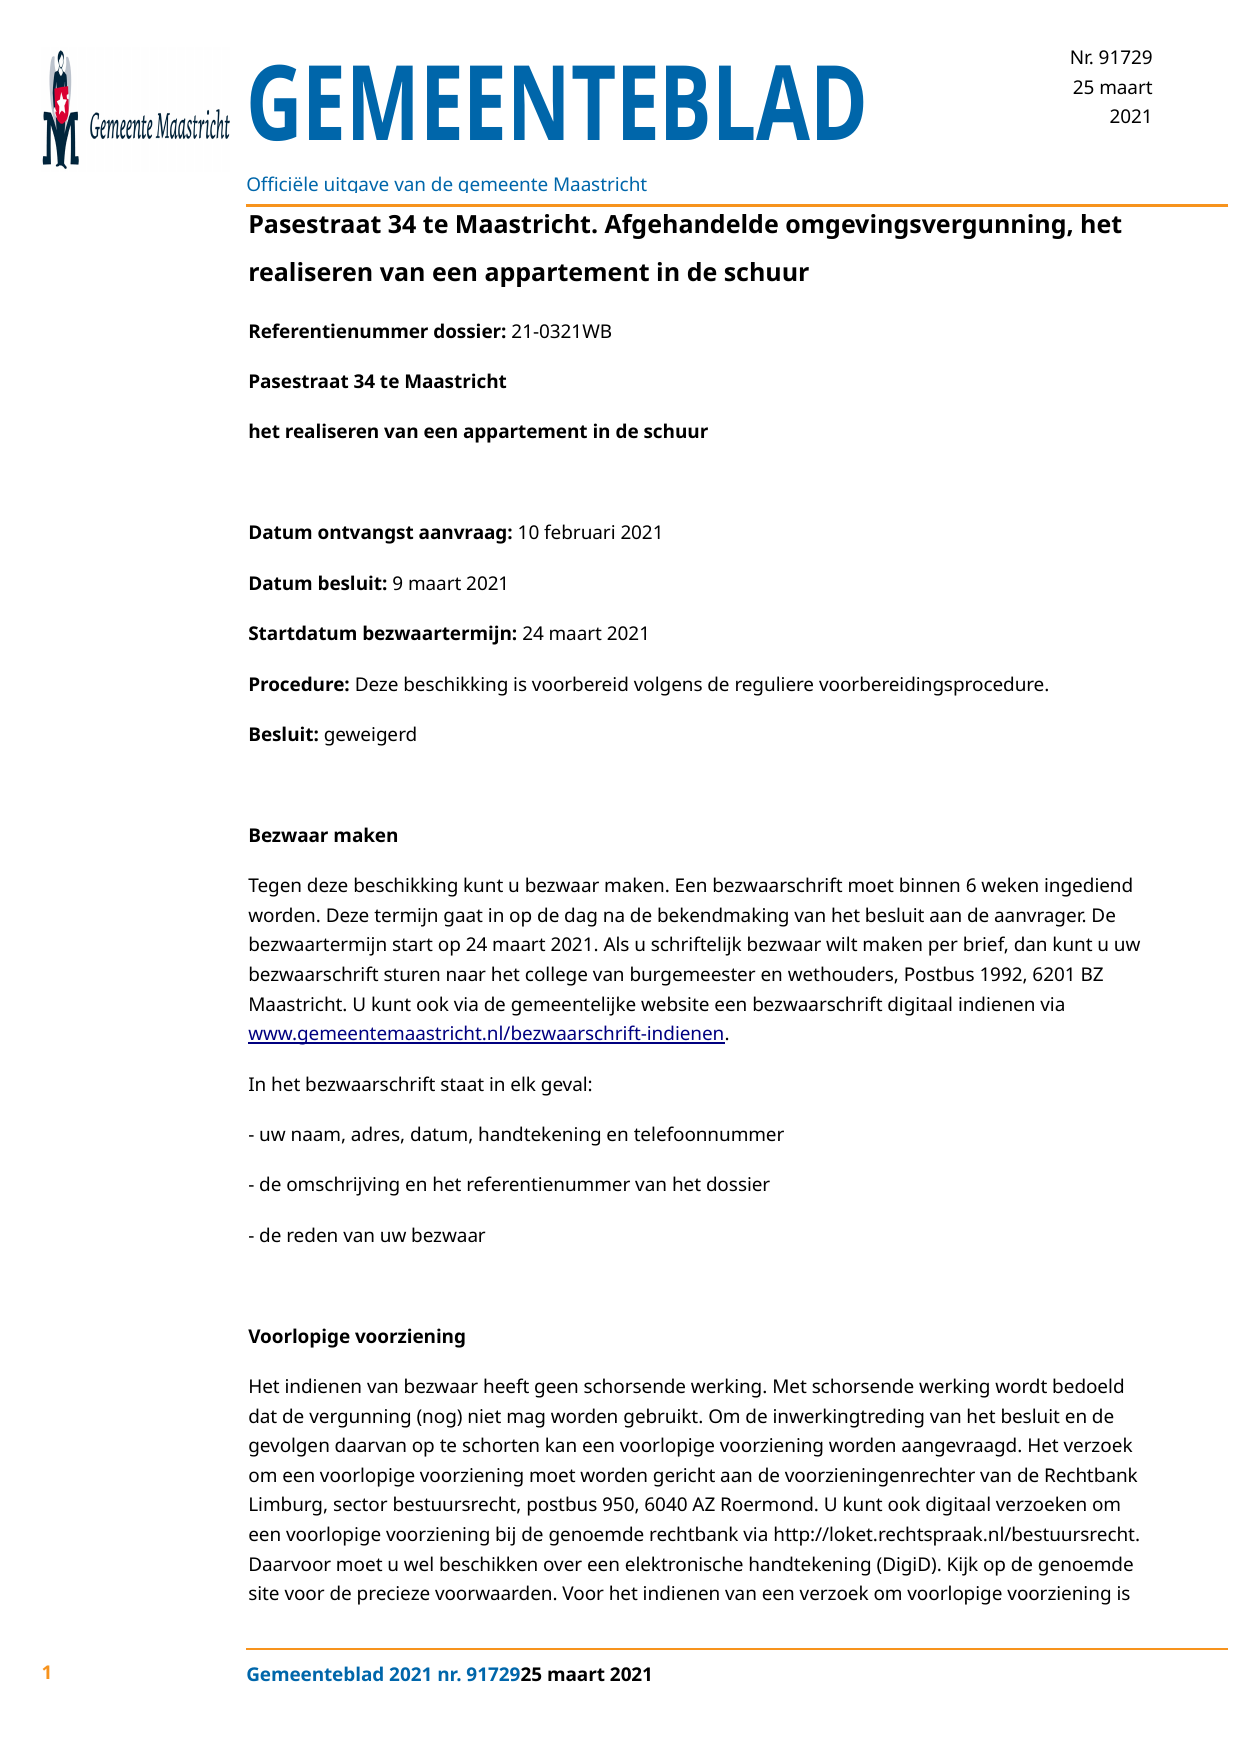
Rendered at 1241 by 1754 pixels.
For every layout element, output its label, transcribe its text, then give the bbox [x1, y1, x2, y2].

text Pasestraat 34 te Maastricht [248, 368, 1152, 394]
text Procedure: Deze beschikking is voorbereid volgens de reguliere voorbereidingsprocedure. [248, 671, 1152, 697]
text Bezwaar maken [248, 822, 1152, 848]
text Datum besluit: 9 maart 2021 [248, 570, 1152, 596]
text Pasestraat 34 te Maastricht. Afgehandelde omgevingsvergunning, het realiseren van een appartement in de schuur [248, 207, 1152, 288]
text Het indienen van bezwaar heeft geen schorsende werking. Met schorsende werking wordt bedoeld dat de vergunning (nog) niet mag worden gebruikt. Om de inwerkingtreding van het besluit en de gevolgen daarvan op te schorten kan een voorlopige voorziening worden aangevraagd. Het verzoek om een voorlopige voorziening moet worden gericht aan de voorzieningenrechter van de Rechtbank Limburg, sector bestuursrecht, postbus 950, 6040 AZ Roermond. U kunt ook digitaal verzoeken om een voorlopige voorziening bij de genoemde rechtbank via http://loket.rechtspraak.nl/bestuursrecht. Daarvoor moet u wel beschikken over een elektronische handtekening (DigiD). Kijk op de genoemde site voor de precieze voorwaarden. Voor het indienen van een verzoek om voorlopige voorziening is [248, 1373, 1152, 1606]
text Referentienummer dossier: 21-0321WB [248, 318, 1152, 344]
text In het bezwaarschrift staat in elk geval: [248, 1071, 1152, 1097]
text Voorlopige voorziening [248, 1323, 1152, 1349]
text - de reden van uw bezwaar [248, 1222, 1152, 1248]
text - de omschrijving en het referentienummer van het dossier [248, 1172, 1152, 1197]
picture [41, 47, 231, 172]
text Datum ontvangst aanvraag: 10 februari 2021 [248, 519, 1152, 545]
text Startdatum bezwaartermijn: 24 maart 2021 [248, 620, 1152, 646]
text Besluit: geweigerd [248, 721, 1152, 747]
text het realiseren van een appartement in de schuur [248, 419, 1152, 444]
text - uw naam, adres, datum, handtekening en telefoonnummer [248, 1121, 1152, 1147]
text Tegen deze beschikking kunt u bezwaar maken. Een bezwaarschrift moet binnen 6 weken ingediend worden. Deze termijn gaat in op de dag na de bekendmaking van het besluit aan de aanvrager. De bezwaartermijn start op 24 maart 2021. Als u schriftelijk bezwaar wilt maken per brief, dan kunt u uw bezwaarschrift sturen naar het college van burgemeester en wethouders, Postbus 1992, 6201 BZ Maastricht. U kunt ook via de gemeentelijke website een bezwaarschrift digitaal indienen via www.gemeentemaastricht.nl/bezwaarschrift-indienen. [248, 872, 1152, 1046]
